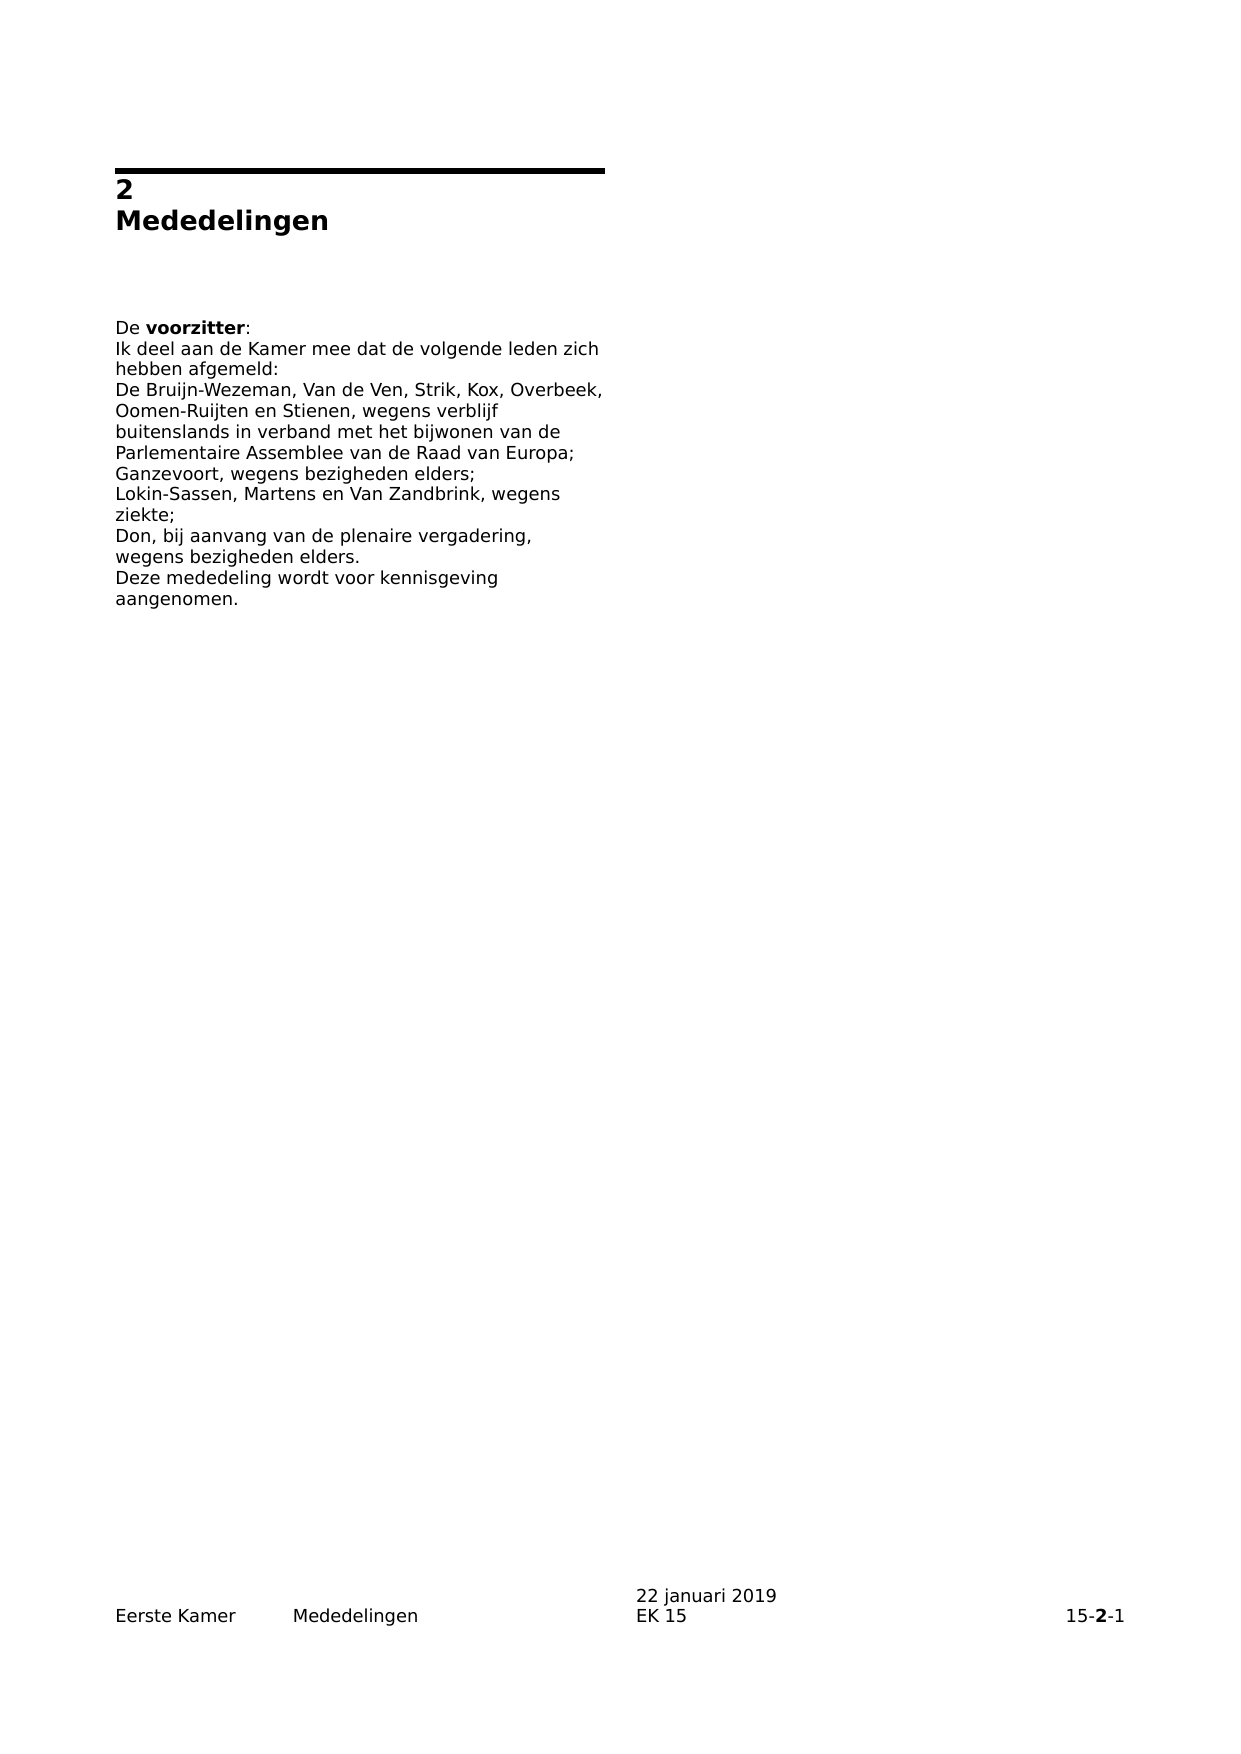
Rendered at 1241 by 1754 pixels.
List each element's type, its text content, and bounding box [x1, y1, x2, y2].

text Ganzevoort, wegens bezigheden elders; [115, 463, 605, 484]
text De Bruijn-Wezeman, Van de Ven, Strik, Kox, Overbeek, Oomen-Ruijten en Stienen, wegens verblijf buitenslands in verband met het bijwonen van de Parlementaire Assemblee van de Raad van Europa; [115, 380, 605, 463]
text Lokin-Sassen, Martens en Van Zandbrink, wegens ziekte; [115, 484, 605, 526]
text Don, bij aanvang van de plenaire vergadering, wegens bezigheden elders. [115, 526, 605, 567]
text Ik deel aan de Kamer mee dat de volgende leden zich hebben afgemeld: [115, 338, 605, 380]
text Deze mededeling wordt voor kennisgeving aangenomen. [115, 567, 605, 609]
text De voorzitter: [115, 318, 605, 338]
title 2 Mededelingen [115, 174, 605, 237]
